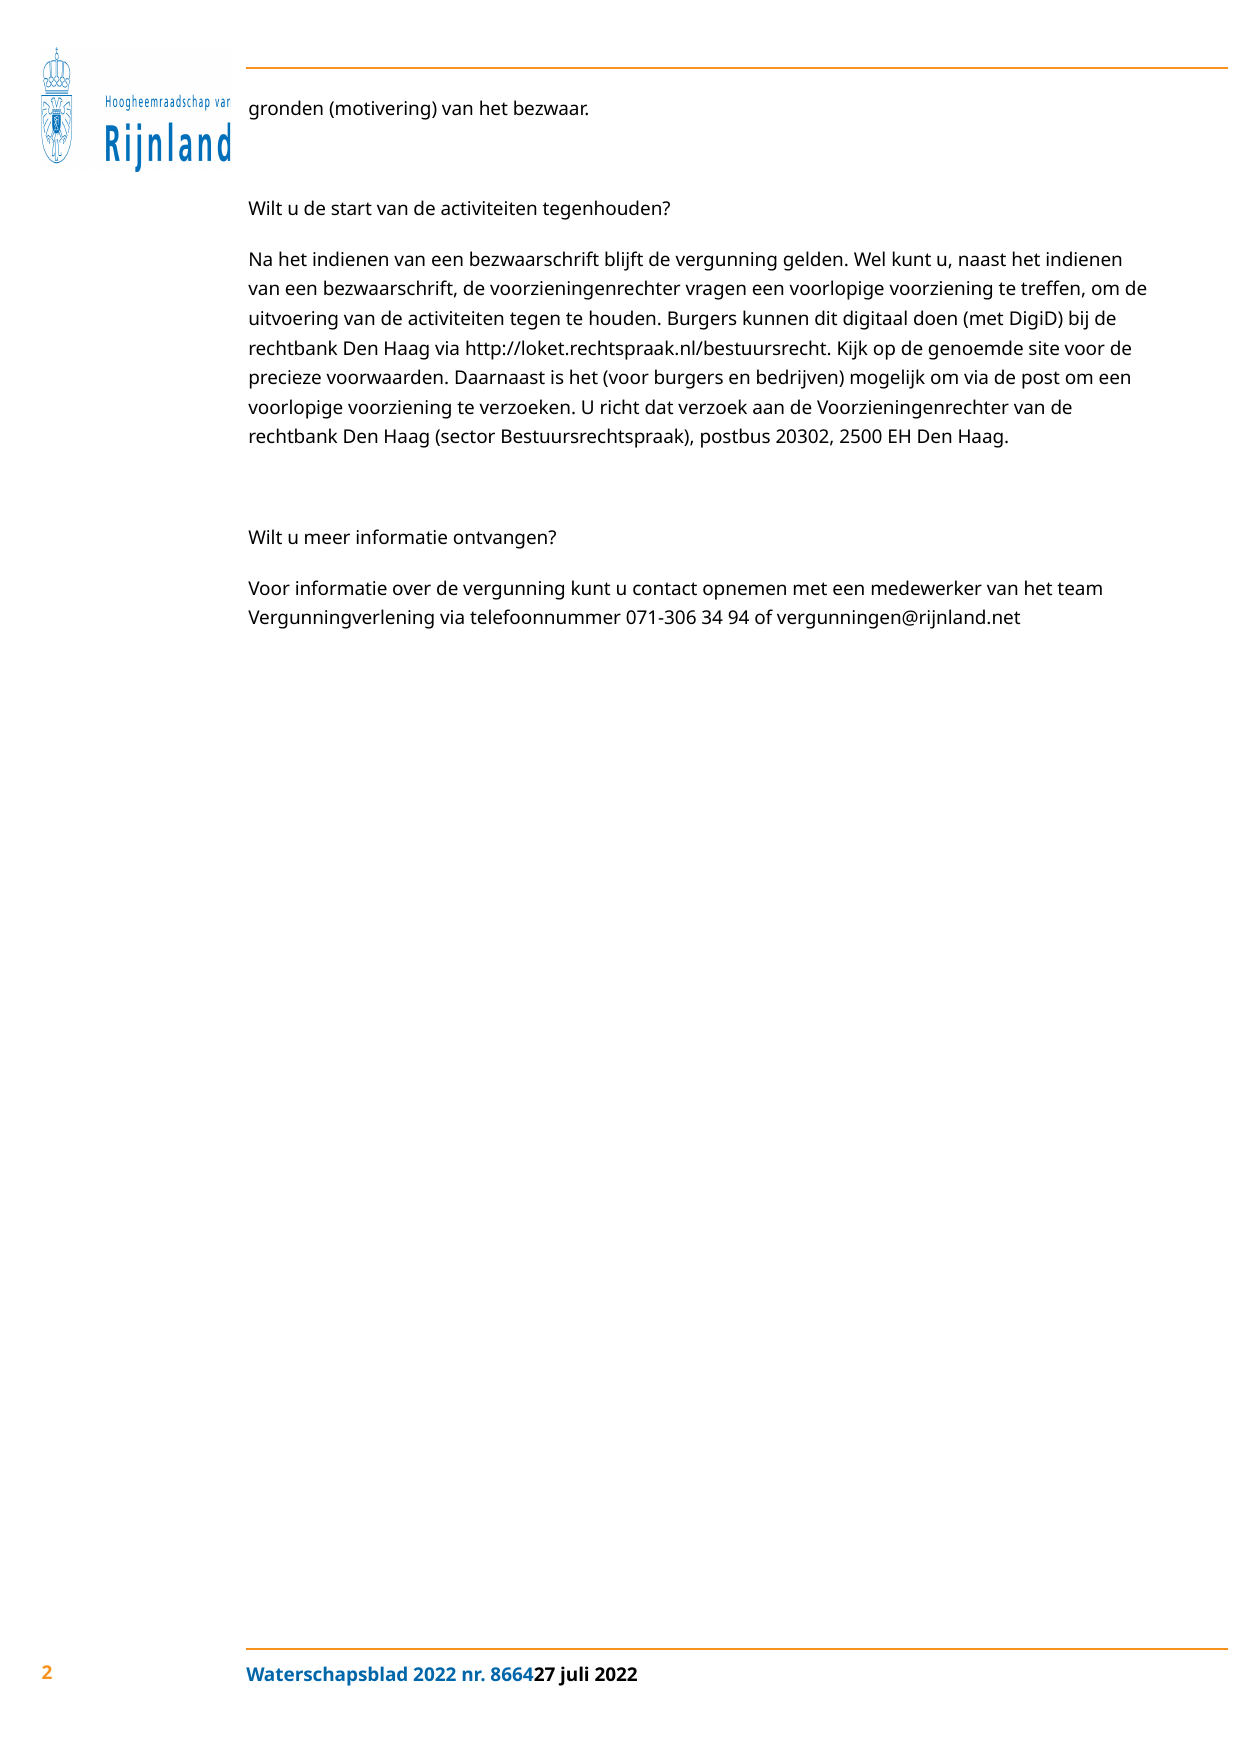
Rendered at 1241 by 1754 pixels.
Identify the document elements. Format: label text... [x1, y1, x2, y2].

picture [41, 47, 231, 172]
text Voor informatie over de vergunning kunt u contact opnemen met een medewerker van het team Vergunningverlening via telefoonnummer 071-306 34 94 of vergunningen@rijnland.net [248, 575, 1152, 630]
text Na het indienen van een bezwaarschrift blijft de vergunning gelden. Wel kunt u, naast het indienen van een bezwaarschrift, de voorzieningenrechter vragen een voorlopige voorziening te treffen, om de uitvoering van de activiteiten tegen te houden. Burgers kunnen dit digitaal doen (met DigiD) bij de rechtbank Den Haag via http://loket.rechtspraak.nl/bestuursrecht. Kijk op de genoemde site voor de precieze voorwaarden. Daarnaast is het (voor burgers en bedrijven) mogelijk om via de post om een voorlopige voorziening te verzoeken. U richt dat verzoek aan de Voorzieningenrechter van de rechtbank Den Haag (sector Bestuursrechtspraak), postbus 20302, 2500 EH Den Haag. [248, 246, 1152, 449]
text Wilt u de start van de activiteiten tegenhouden? [248, 196, 1152, 221]
text Wilt u meer informatie ontvangen? [248, 524, 1152, 550]
text gronden (motivering) van het bezwaar. [248, 95, 1152, 121]
